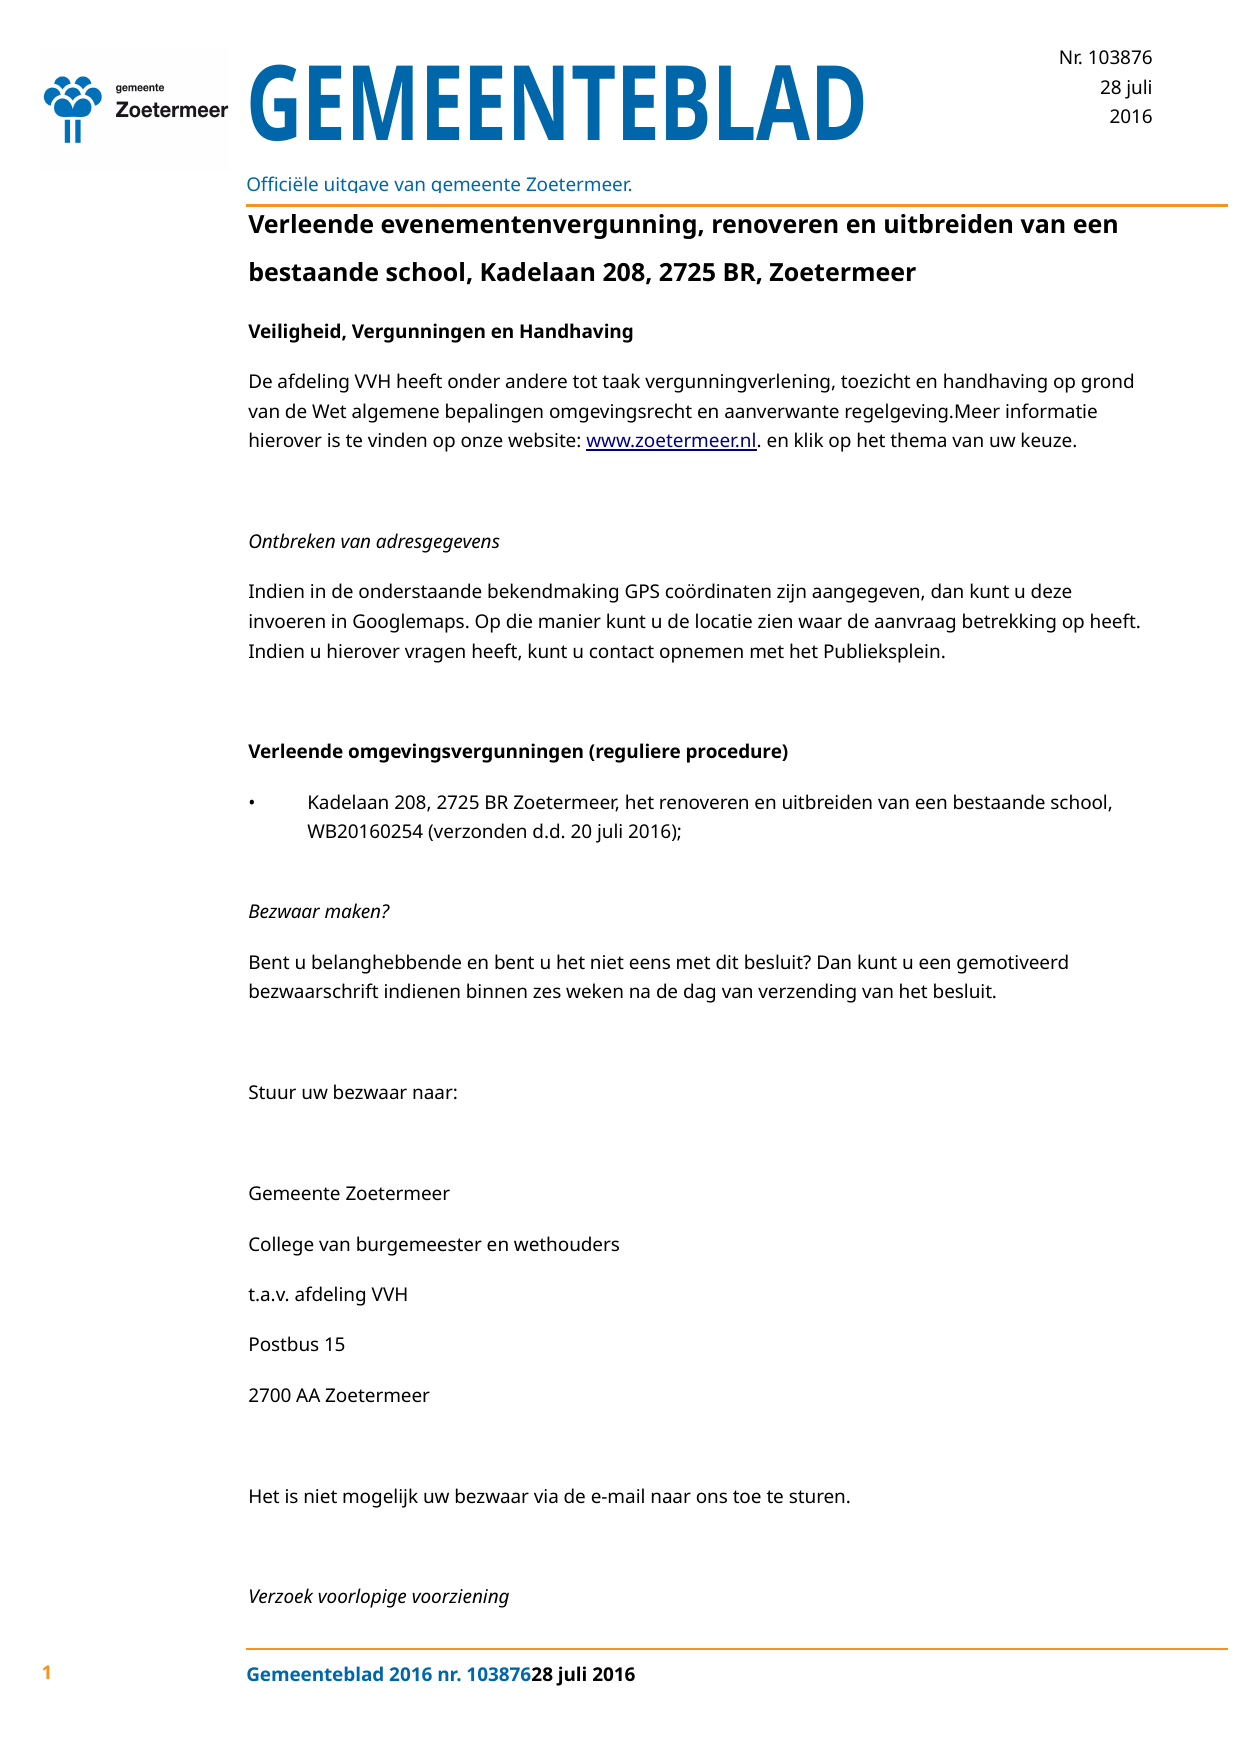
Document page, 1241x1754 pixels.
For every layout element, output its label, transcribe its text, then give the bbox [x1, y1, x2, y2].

text Indien in de onderstaande bekendmaking GPS coördinaten zijn aangegeven, dan kunt u deze invoeren in Googlemaps. Op die manier kunt u de locatie zien waar de aanvraag betrekking op heeft. Indien u hierover vragen heeft, kunt u contact opnemen met het Publieksplein. [248, 579, 1152, 664]
text College van burgemeester en wethouders [248, 1231, 1152, 1257]
list Kadelaan 208, 2725 BR Zoetermeer, het renoveren en uitbreiden van een bestaande school, WB20160254 (verzonden d.d. 20 juli 2016); [248, 789, 1152, 844]
text Postbus 15 [248, 1332, 1152, 1357]
text Verzoek voorlopige voorziening [248, 1584, 1152, 1609]
text Het is niet mogelijk uw bezwaar via de e-mail naar ons toe te sturen. [248, 1483, 1152, 1509]
text Ontbreken van adresgegevens [248, 528, 1152, 554]
picture [41, 47, 231, 172]
text Verleende omgevingsvergunningen (reguliere procedure) [248, 739, 1152, 764]
text Bezwaar maken? [248, 899, 1152, 924]
text Verleende evenementenvergunning, renoveren en uitbreiden van een bestaande school, Kadelaan 208, 2725 BR, Zoetermeer [248, 207, 1152, 288]
text Stuur uw bezwaar naar: [248, 1079, 1152, 1105]
text Bent u belanghebbende en bent u het niet eens met dit besluit? Dan kunt u een gemotiveerd bezwaarschrift indienen binnen zes weken na de dag van verzending van het besluit. [248, 949, 1152, 1004]
text 2700 AA Zoetermeer [248, 1382, 1152, 1408]
text De afdeling VVH heeft onder andere tot taak vergunningverlening, toezicht en handhaving op grond van de Wet algemene bepalingen omgevingsrecht en aanverwante regelgeving.Meer informatie hierover is te vinden op onze website: www.zoetermeer.nl. en klik op het thema van uw keuze. [248, 368, 1152, 453]
text t.a.v. afdeling VVH [248, 1281, 1152, 1307]
text Veiligheid, Vergunningen en Handhaving [248, 318, 1152, 344]
text Gemeente Zoetermeer [248, 1180, 1152, 1206]
